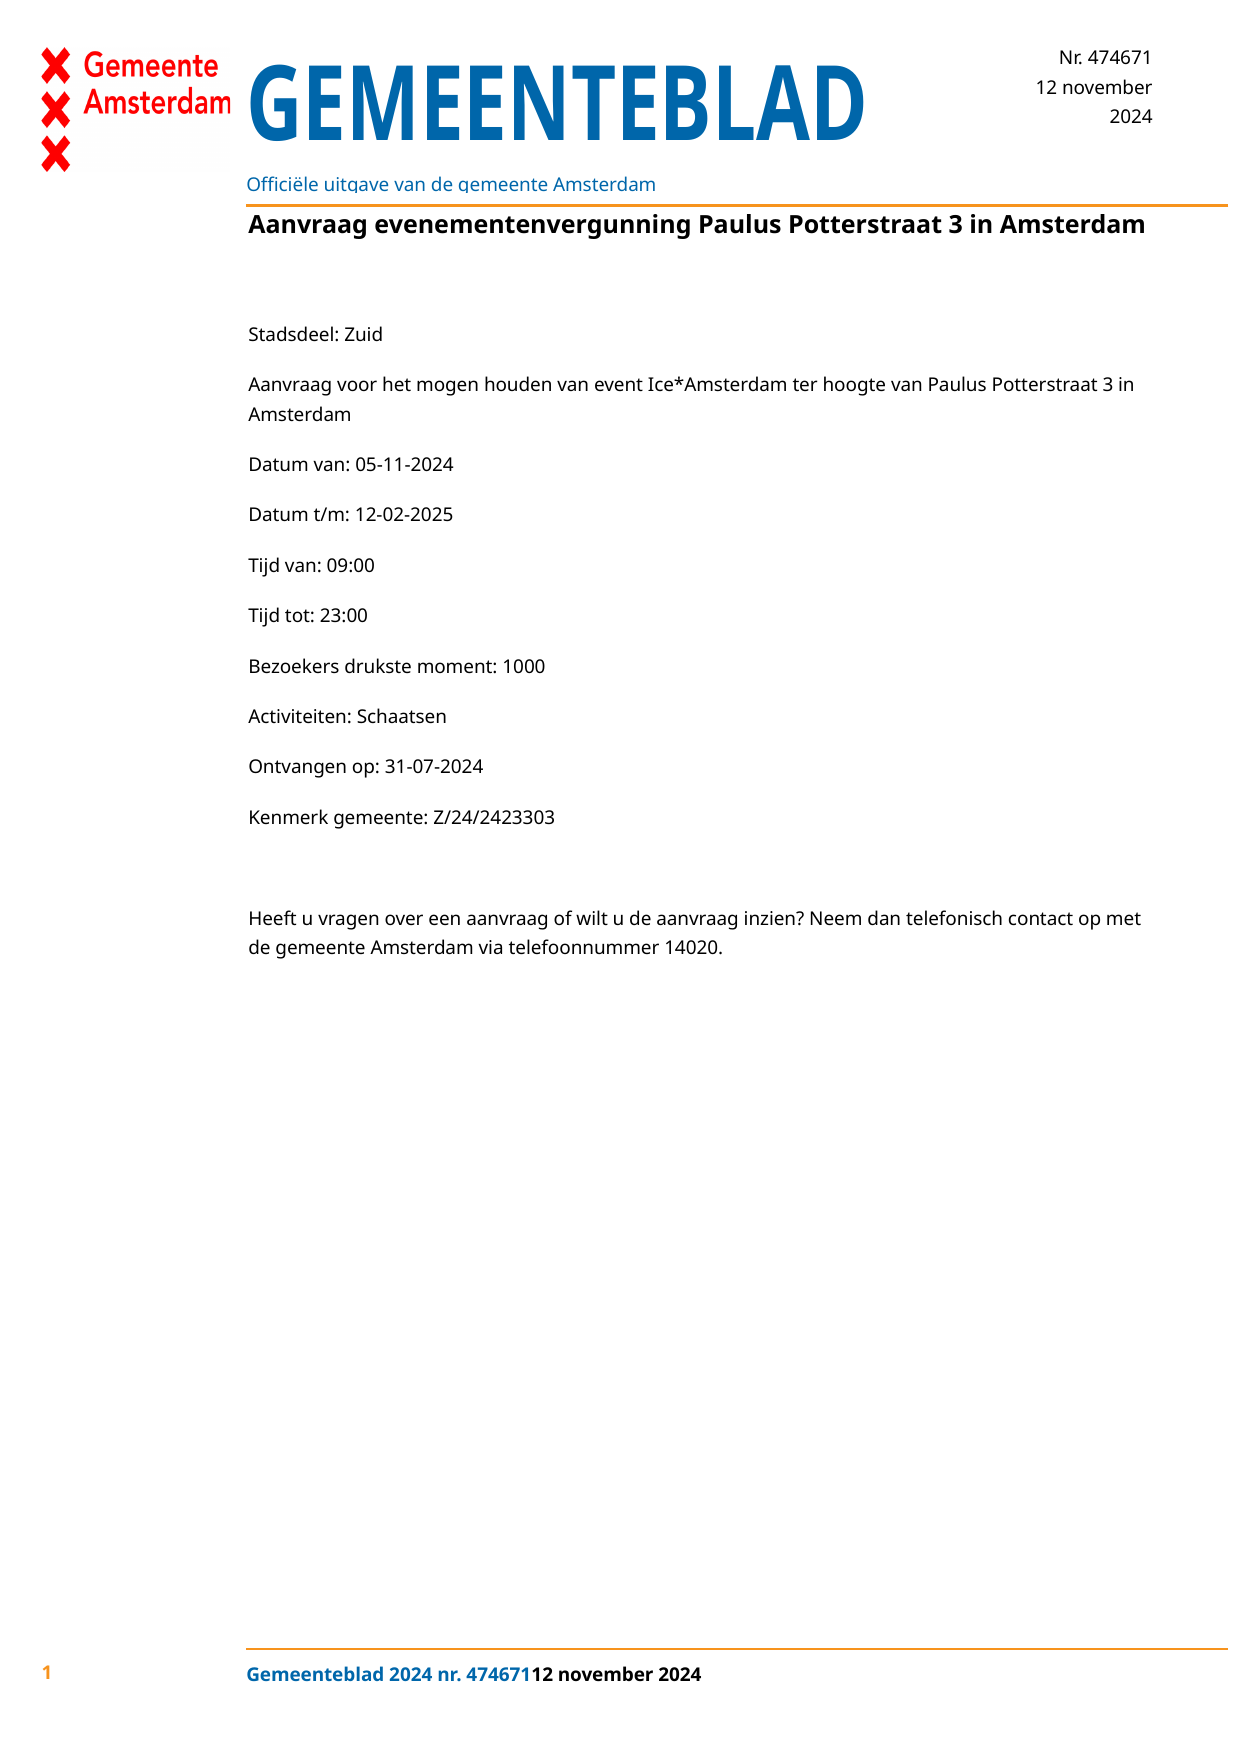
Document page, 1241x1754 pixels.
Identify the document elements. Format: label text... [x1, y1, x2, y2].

text Activiteiten: Schaatsen [248, 703, 1152, 729]
text Tijd tot: 23:00 [248, 602, 1152, 628]
text Aanvraag voor het mogen houden van event Ice*Amsterdam ter hoogte van Paulus Potterstraat 3 in Amsterdam [248, 371, 1152, 426]
text Stadsdeel: Zuid [248, 321, 1152, 346]
text Bezoekers drukste moment: 1000 [248, 653, 1152, 678]
text Datum van: 05-11-2024 [248, 451, 1152, 477]
picture [41, 47, 231, 172]
text Ontvangen op: 31-07-2024 [248, 754, 1152, 779]
text Heeft u vragen over een aanvraag of wilt u de aanvraag inzien? Neem dan telefonisch contact op met de gemeente Amsterdam via telefoonnummer 14020. [248, 905, 1152, 960]
text Tijd van: 09:00 [248, 552, 1152, 578]
text Kenmerk gemeente: Z/24/2423303 [248, 804, 1152, 830]
text Datum t/m: 12-02-2025 [248, 502, 1152, 527]
text Aanvraag evenementenvergunning Paulus Potterstraat 3 in Amsterdam [248, 207, 1152, 241]
